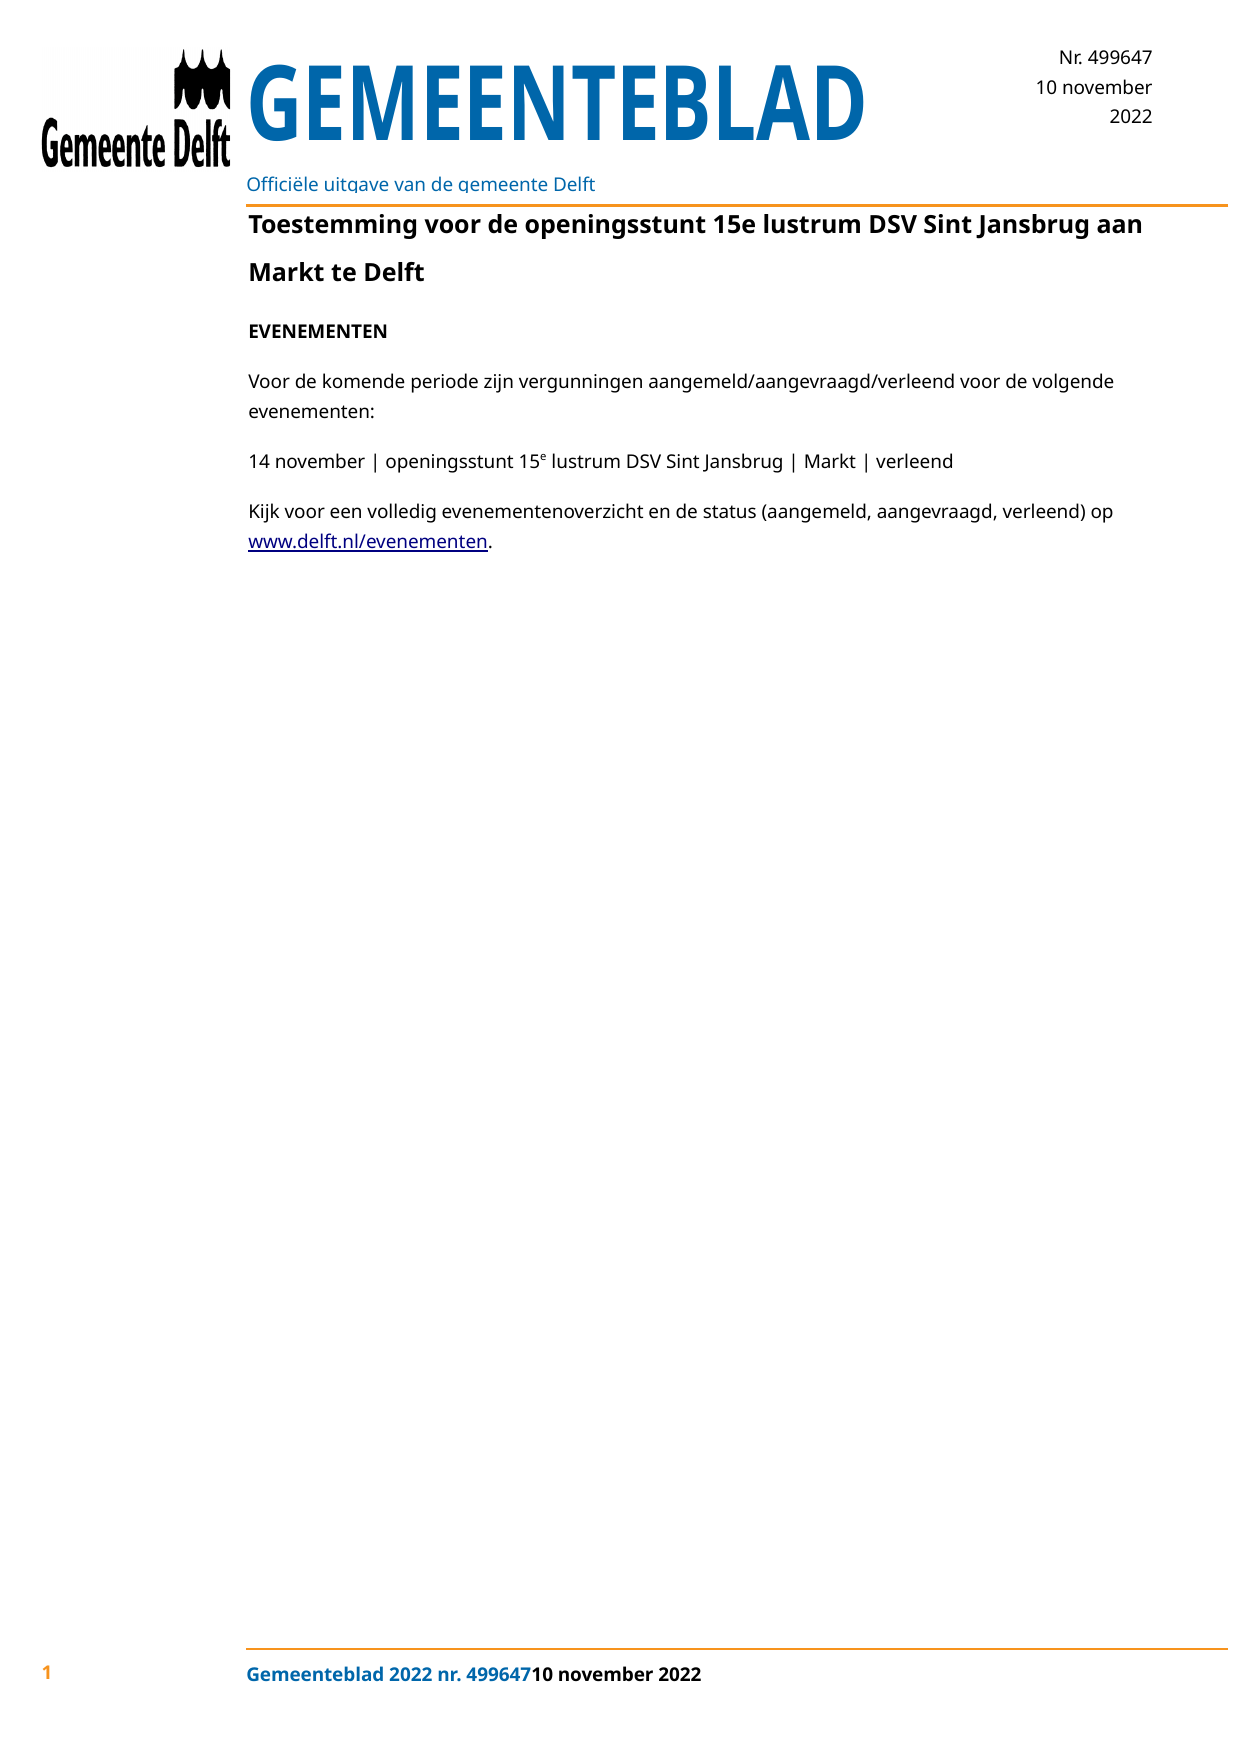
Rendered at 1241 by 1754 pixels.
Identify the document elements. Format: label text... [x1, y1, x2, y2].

text Voor de komende periode zijn vergunningen aangemeld/aangevraagd/verleend voor de volgende evenementen: [248, 368, 1152, 424]
text Toestemming voor de openingsstunt 15e lustrum DSV Sint Jansbrug aan Markt te Delft [248, 207, 1152, 288]
text EVENEMENTEN [248, 318, 1152, 344]
text Kijk voor een volledig evenementenoverzicht en de status (aangemeld, aangevraagd, verleend) op www.delft.nl/evenementen. [248, 499, 1152, 554]
text 14 november | openingsstunt 15e lustrum DSV Sint Jansbrug | Markt | verleend [248, 448, 1152, 474]
picture [41, 47, 231, 172]
